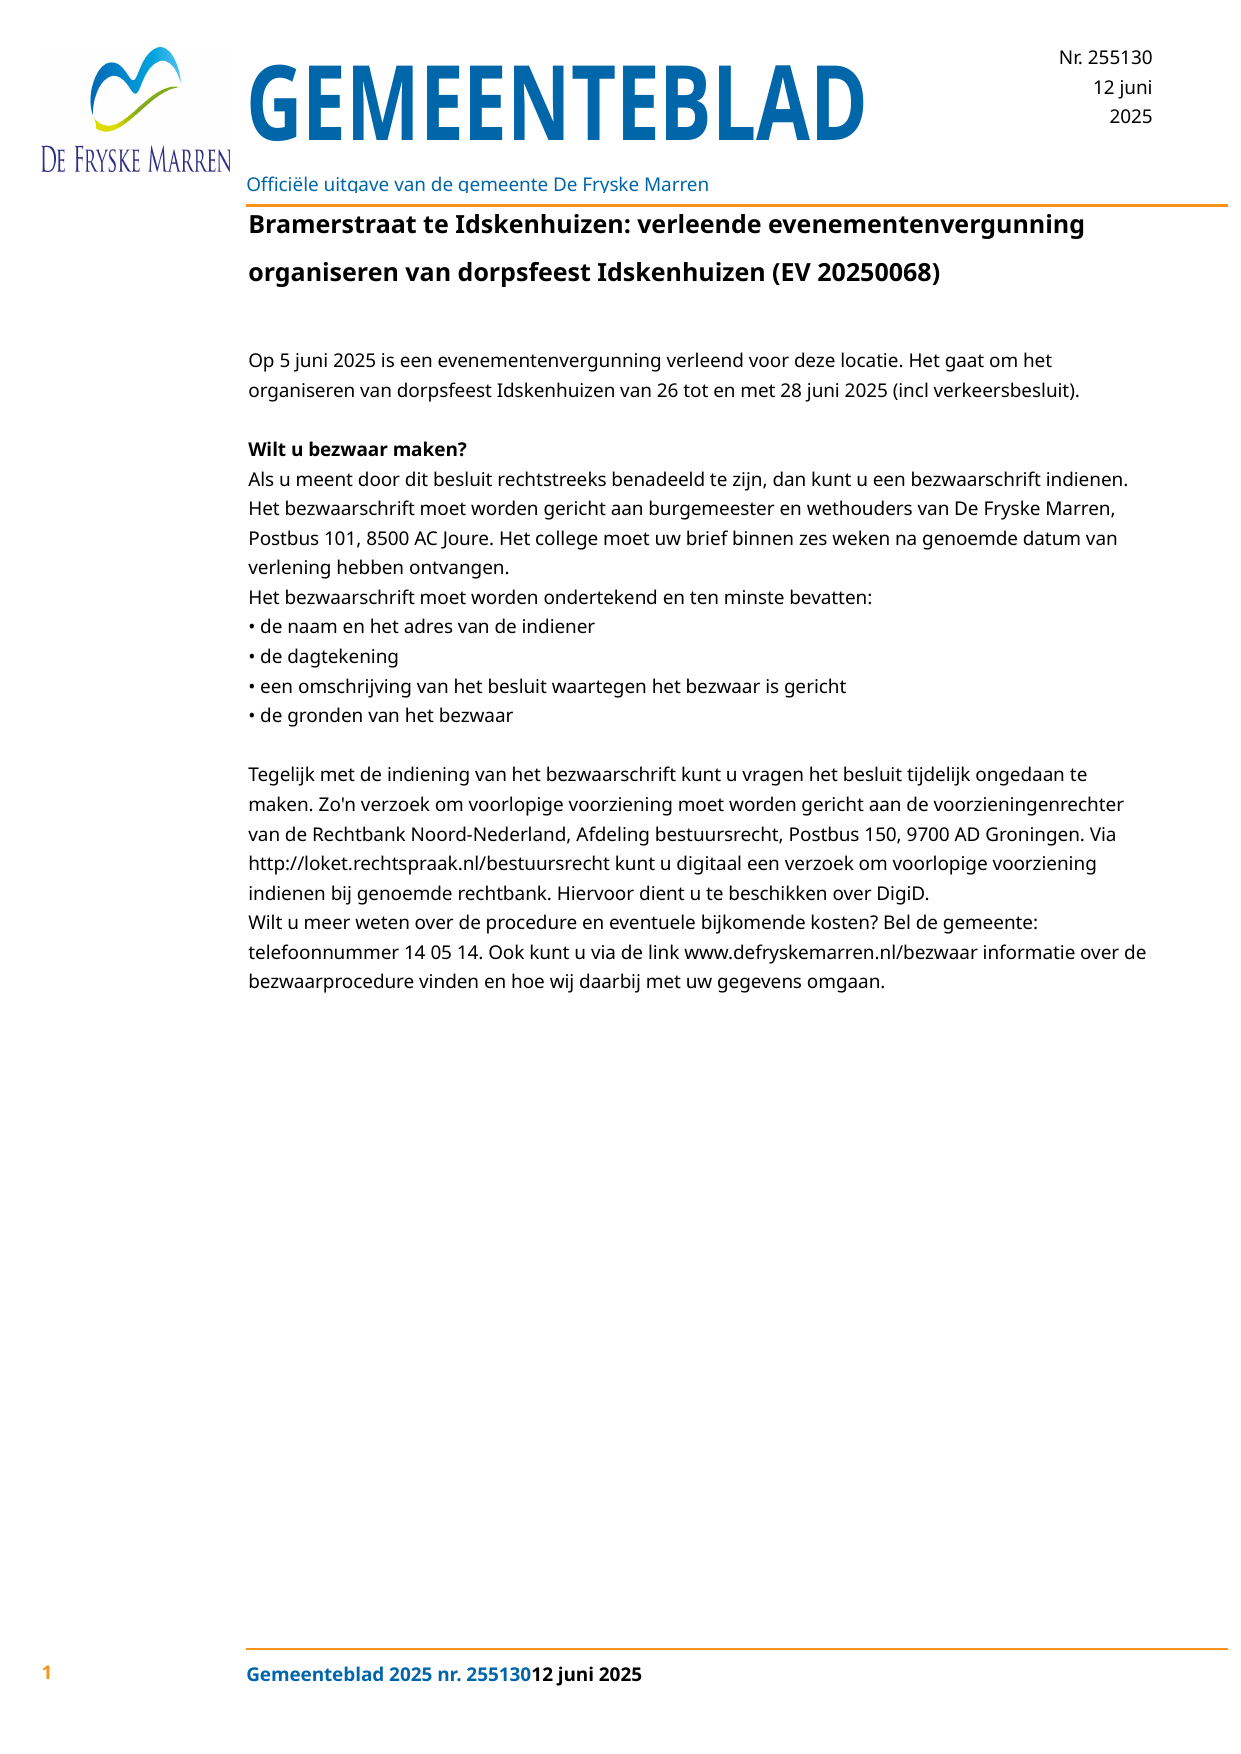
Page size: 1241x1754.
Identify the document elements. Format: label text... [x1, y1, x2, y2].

text • de naam en het adres van de indiener [248, 614, 1152, 639]
text • de gronden van het bezwaar [248, 702, 1152, 728]
text Op 5 juni 2025 is een evenementenvergunning verleend voor deze locatie. Het gaat om het organiseren van dorpsfeest Idskenhuizen van 26 tot en met 28 juni 2025 (incl verkeersbesluit). [248, 347, 1152, 403]
text Bramerstraat te Idskenhuizen: verleende evenementenvergunning organiseren van dorpsfeest Idskenhuizen (EV 20250068) [248, 207, 1152, 288]
text Wilt u meer weten over de procedure en eventuele bijkomende kosten? Bel de gemeente: telefoonnummer 14 05 14. Ook kunt u via de link www.defryskemarren.nl/bezwaar informatie over de bezwaarprocedure vinden en hoe wij daarbij met uw gegevens omgaan. [248, 909, 1152, 994]
text • een omschrijving van het besluit waartegen het bezwaar is gericht [248, 673, 1152, 699]
text Tegelijk met de indiening van het bezwaarschrift kunt u vragen het besluit tijdelijk ongedaan te maken. Zo'n verzoek om voorlopige voorziening moet worden gericht aan de voorzieningenrechter van de Rechtbank Noord-Nederland, Afdeling bestuursrecht, Postbus 150, 9700 AD Groningen. Via http://loket.rechtspraak.nl/bestuursrecht kunt u digitaal een verzoek om voorlopige voorziening indienen bij genoemde rechtbank. Hiervoor dient u te beschikken over DigiD. [248, 762, 1152, 906]
text Als u meent door dit besluit rechtstreeks benadeeld te zijn, dan kunt u een bezwaarschrift indienen. Het bezwaarschrift moet worden gericht aan burgemeester en wethouders van De Fryske Marren, Postbus 101, 8500 AC Joure. Het college moet uw brief binnen zes weken na genoemde datum van verlening hebben ontvangen. [248, 466, 1152, 580]
picture [41, 47, 231, 172]
text • de dagtekening [248, 643, 1152, 669]
text Het bezwaarschrift moet worden ondertekend en ten minste bevatten: [248, 584, 1152, 610]
text Wilt u bezwaar maken? [248, 436, 1152, 462]
